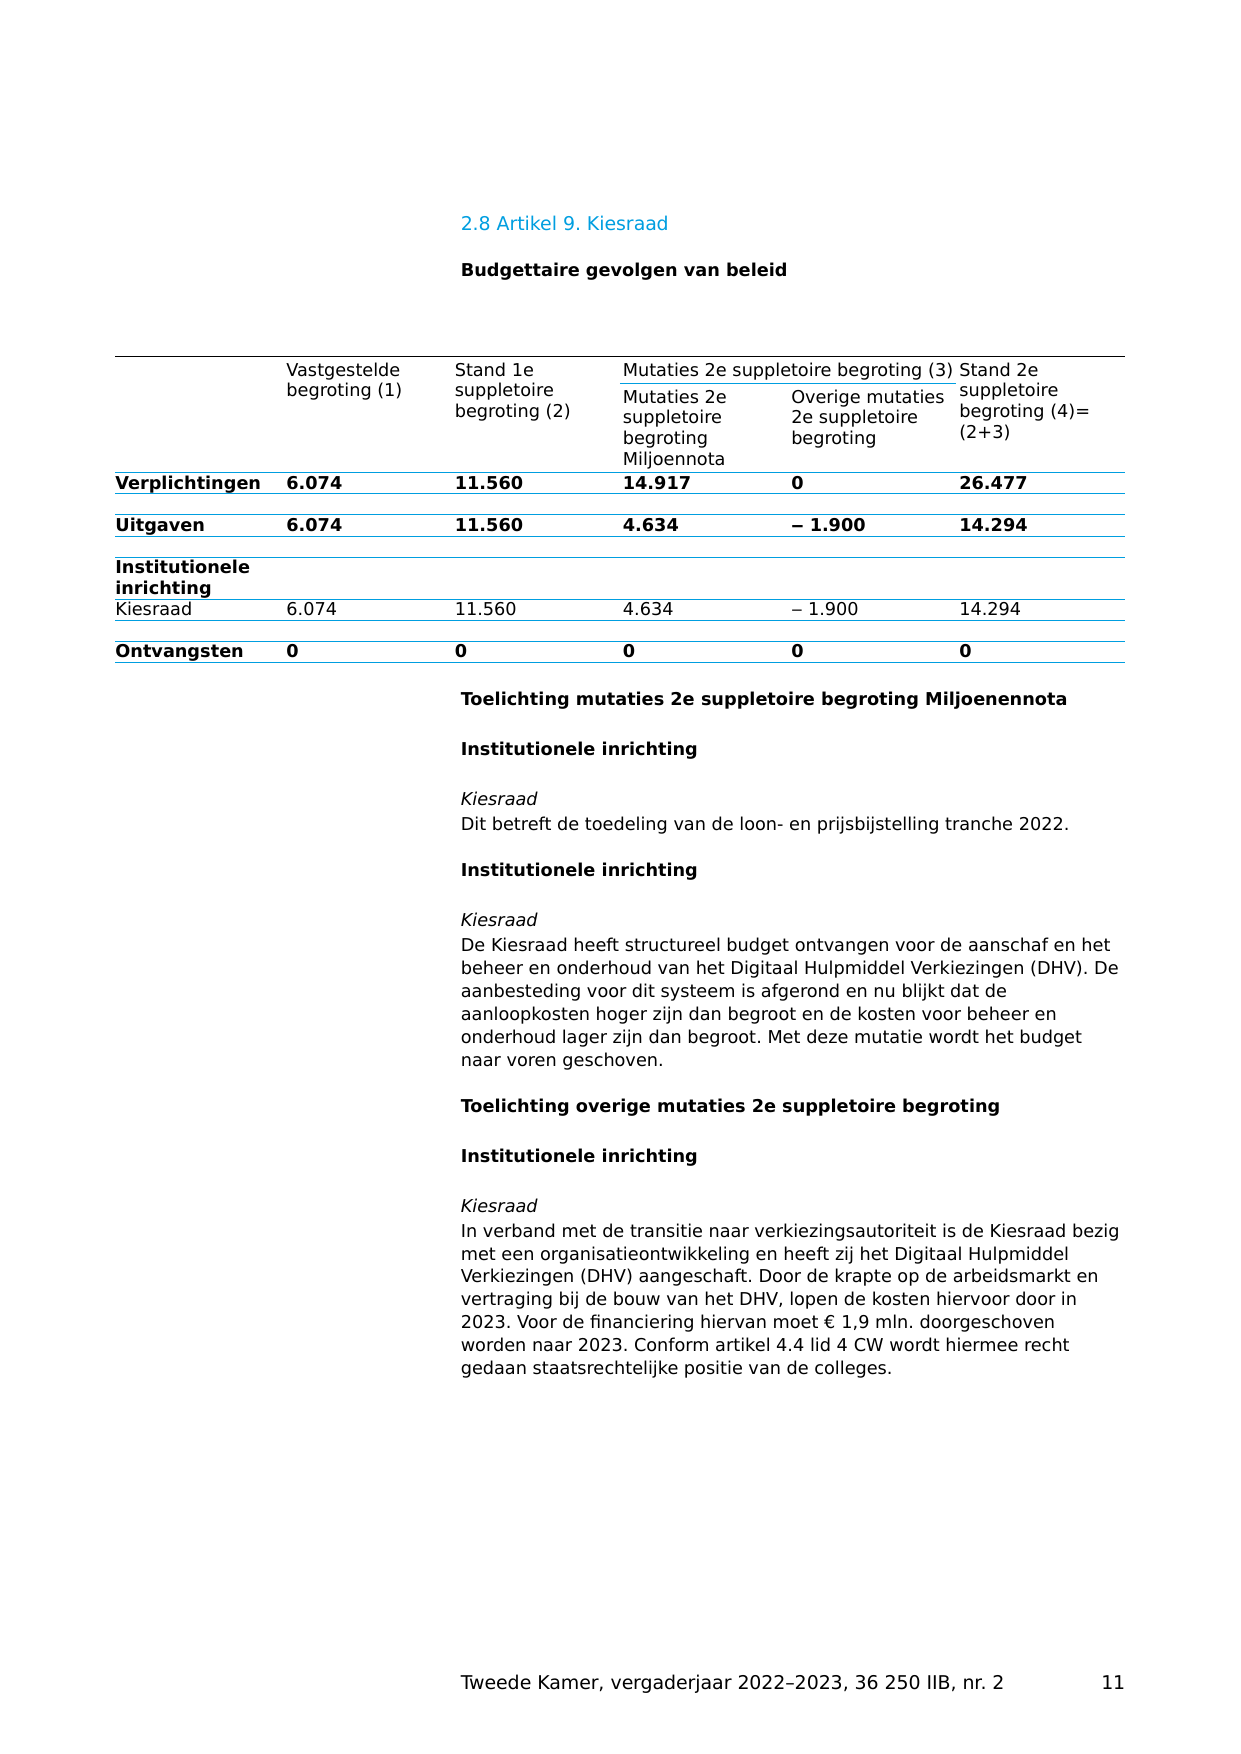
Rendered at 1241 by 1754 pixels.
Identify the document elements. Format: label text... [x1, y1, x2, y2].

table_cell 11.560 [452, 515, 620, 536]
table_cell Stand 1e suppletoire begroting (2) [452, 357, 620, 472]
table_cell 0 [788, 473, 956, 493]
table_cell 26.477 [956, 473, 1125, 493]
table_cell [115, 621, 283, 641]
table_cell [115, 494, 283, 514]
table_cell [788, 494, 956, 514]
table_cell [283, 537, 452, 557]
table_cell 14.917 [620, 473, 788, 493]
table_cell [956, 494, 1125, 514]
text Institutionele inrichting [461, 858, 1125, 881]
text Institutionele inrichting [461, 737, 1125, 760]
text Toelichting mutaties 2e suppletoire begroting Miljoenennota [461, 687, 1125, 710]
table_cell [283, 558, 452, 598]
table_cell Vastgestelde begroting (1) [283, 357, 452, 472]
table_cell ‒ 1.900 [788, 515, 956, 536]
table_cell ‒ 1.900 [788, 600, 956, 619]
table_cell 6.074 [283, 515, 452, 536]
table_cell [956, 621, 1125, 641]
table_cell [283, 494, 452, 514]
table_cell [788, 537, 956, 557]
table_cell 6.074 [283, 600, 452, 619]
table_cell [620, 494, 788, 514]
table_cell 0 [620, 642, 788, 662]
table_cell [620, 621, 788, 641]
table_cell 11.560 [452, 600, 620, 619]
table_cell 0 [283, 642, 452, 662]
table_cell [956, 558, 1125, 598]
text Institutionele inrichting [461, 1144, 1125, 1167]
table_cell Institutionele inrichting [115, 558, 283, 598]
table_header Tabel 9 Budgettaire gevolgen van beleid artikel 9. Kiesraad (Tweede suppletoire begroting) (bedragen x € 1.000) [115, 308, 1125, 356]
table_cell [115, 357, 283, 472]
table_cell 0 [452, 642, 620, 662]
table_cell 14.294 [956, 515, 1125, 536]
table_cell [620, 537, 788, 557]
table_cell [452, 537, 620, 557]
table_cell 0 [956, 642, 1125, 662]
text Kiesraad [461, 1194, 1125, 1217]
text De Kiesraad heeft structureel budget ontvangen voor de aanschaf en het beheer en onderhoud van het Digitaal Hulpmiddel Verkiezingen (DHV). De aanbesteding voor dit systeem is afgerond en nu blijkt dat de aanloopkosten hoger zijn dan begroot en de kosten voor beheer en onderhoud lager zijn dan begroot. Met deze mutatie wordt het budget naar voren geschoven. [461, 933, 1125, 1071]
table_cell 4.634 [620, 600, 788, 619]
table_cell [452, 621, 620, 641]
table_cell Mutaties 2e suppletoire begroting (3) [620, 357, 956, 383]
table_cell Verplichtingen [115, 473, 283, 493]
text Kiesraad [461, 908, 1125, 931]
table_cell 4.634 [620, 515, 788, 536]
table_cell [452, 558, 620, 598]
table_cell [283, 621, 452, 641]
table_cell Ontvangsten [115, 642, 283, 662]
table_cell 0 [788, 642, 956, 662]
title 2.8 Artikel 9. Kiesraad [461, 213, 1125, 235]
table_cell [620, 558, 788, 598]
table_cell 6.074 [283, 473, 452, 493]
table_cell Mutaties 2e suppletoire begroting Miljoennota [620, 384, 788, 472]
table_cell [788, 621, 956, 641]
table_cell Uitgaven [115, 515, 283, 536]
text Budgettaire gevolgen van beleid [461, 258, 1125, 281]
table_cell Kiesraad [115, 600, 283, 619]
table_cell 11.560 [452, 473, 620, 493]
table_cell [788, 558, 956, 598]
table_cell [956, 537, 1125, 557]
table_cell Stand 2e suppletoire begroting (4)= (2+3) [956, 357, 1125, 472]
table_cell [452, 494, 620, 514]
text In verband met de transitie naar verkiezingsautoriteit is de Kiesraad bezig met een organisatieontwikkeling en heeft zij het Digitaal Hulpmiddel Verkiezingen (DHV) aangeschaft. Door de krapte op de arbeidsmarkt en vertraging bij de bouw van het DHV, lopen de kosten hiervoor door in 2023. Voor de financiering hiervan moet € 1,9 mln. doorgeschoven worden naar 2023. Conform artikel 4.4 lid 4 CW wordt hiermee recht gedaan staatsrechtelijke positie van de colleges. [461, 1219, 1125, 1379]
text Toelichting overige mutaties 2e suppletoire begroting [461, 1094, 1125, 1117]
text Kiesraad [461, 787, 1125, 810]
table_cell Overige mutaties 2e suppletoire begroting [788, 384, 956, 472]
table_cell 14.294 [956, 600, 1125, 619]
table_cell [115, 537, 283, 557]
text Dit betreft de toedeling van de loon- en prijsbijstelling tranche 2022. [461, 812, 1125, 835]
